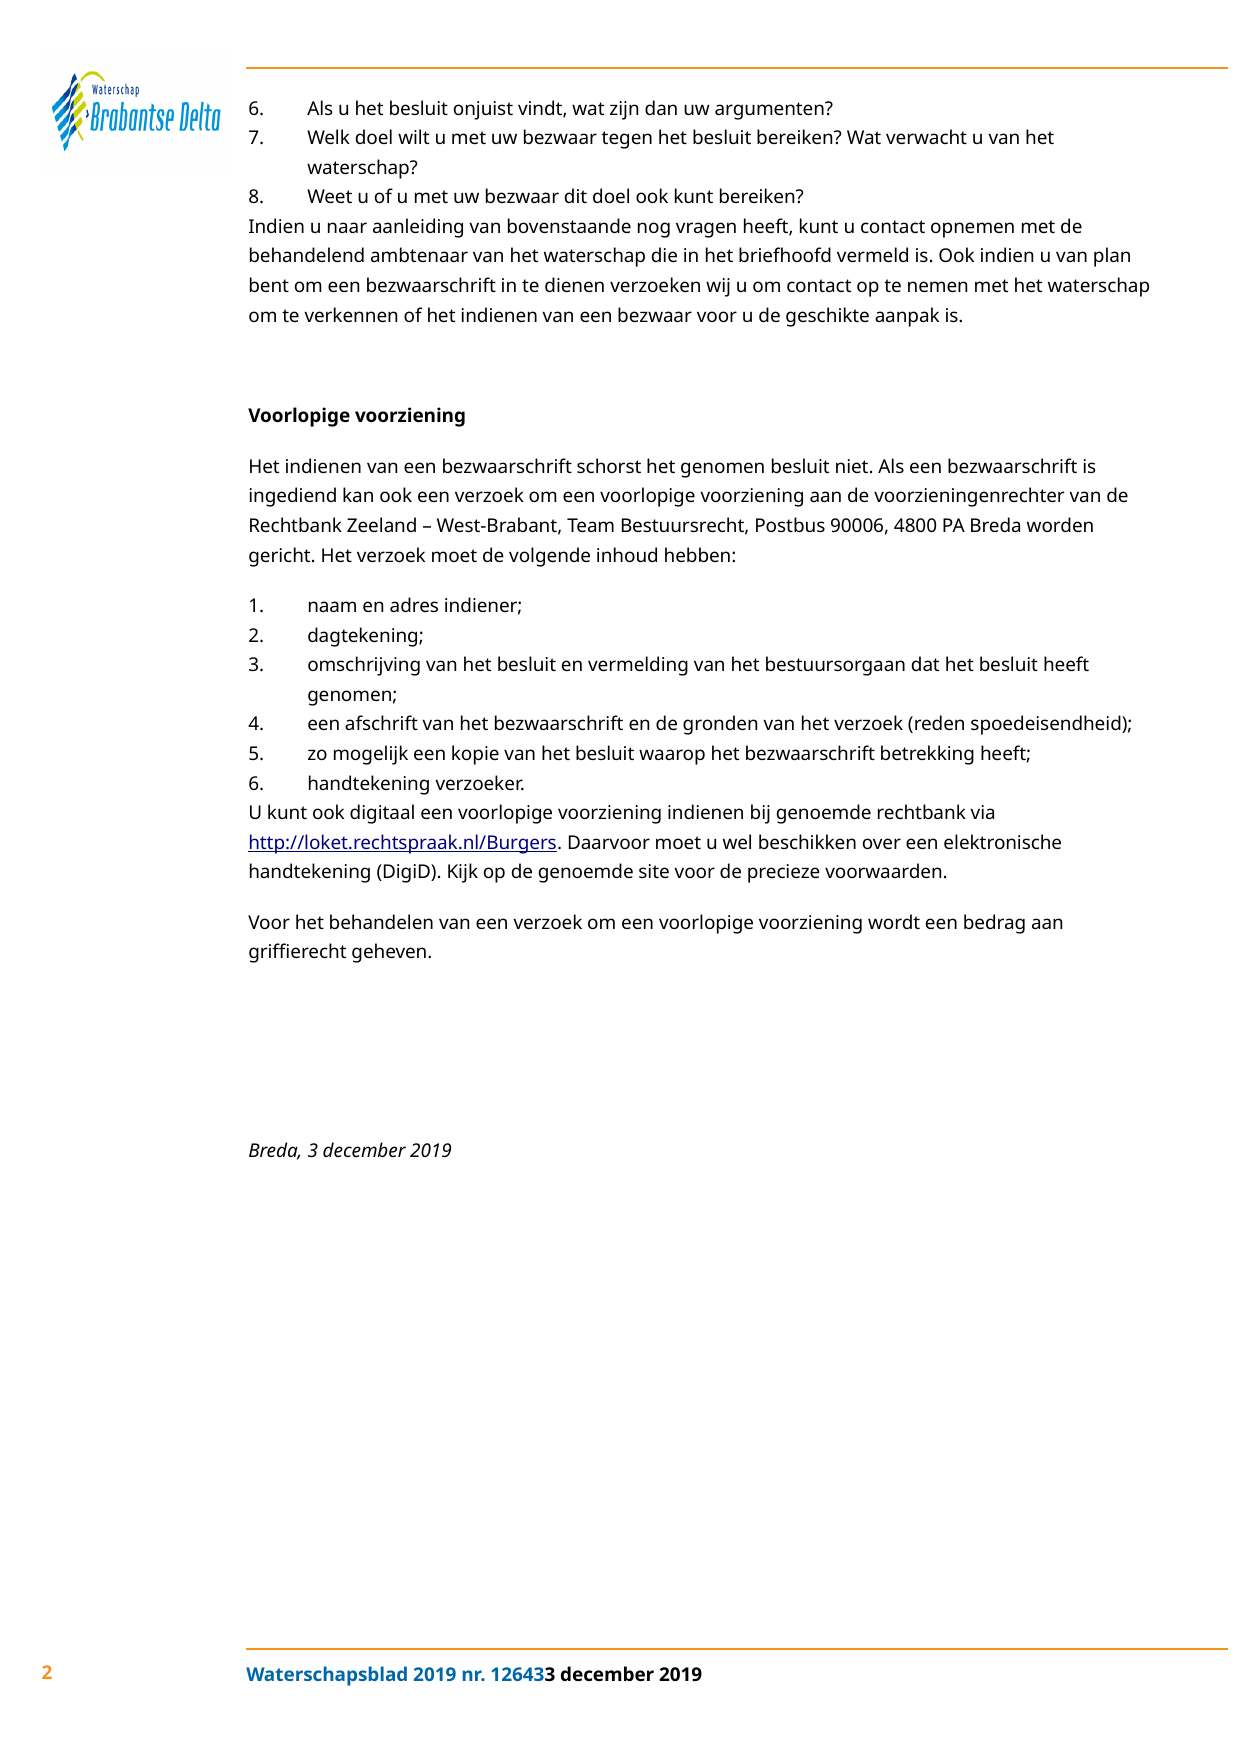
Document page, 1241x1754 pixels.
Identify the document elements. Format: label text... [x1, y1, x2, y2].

list Weet u of u met uw bezwaar dit doel ook kunt bereiken? [248, 183, 1152, 209]
text Voorlopige voorziening [248, 403, 1152, 428]
text Het indienen van een bezwaarschrift schorst het genomen besluit niet. Als een bezwaarschrift is ingediend kan ook een verzoek om een voorlopige voorziening aan de voorzieningenrechter van de Rechtbank Zeeland – West-Brabant, Team Bestuursrecht, Postbus 90006, 4800 PA Breda worden gericht. Het verzoek moet de volgende inhoud hebben: [248, 453, 1152, 568]
list handtekening verzoeker. [248, 770, 1152, 796]
picture [41, 47, 231, 172]
list een afschrift van het bezwaarschrift en de gronden van het verzoek (reden spoedeisendheid); [248, 711, 1152, 736]
text Indien u naar aanleiding van bovenstaande nog vragen heeft, kunt u contact opnemen met de behandelend ambtenaar van het waterschap die in het briefhoofd vermeld is. Ook indien u van plan bent om een bezwaarschrift in te dienen verzoeken wij u om contact op te nemen met het waterschap om te verkennen of het indienen van een bezwaar voor u de geschikte aanpak is. [248, 213, 1152, 328]
list Als u het besluit onjuist vindt, wat zijn dan uw argumenten? [248, 95, 1152, 121]
text Breda, 3 december 2019 [248, 1138, 1152, 1163]
list zo mogelijk een kopie van het besluit waarop het bezwaarschrift betrekking heeft; [248, 740, 1152, 766]
list dagtekening; [248, 622, 1152, 648]
list Welk doel wilt u met uw bezwaar tegen het besluit bereiken? Wat verwacht u van het waterschap? [248, 124, 1152, 180]
list omschrijving van het besluit en vermelding van het bestuursorgaan dat het besluit heeft genomen; [248, 651, 1152, 707]
list naam en adres indiener; [248, 592, 1152, 618]
text U kunt ook digitaal een voorlopige voorziening indienen bij genoemde rechtbank via http://loket.rechtspraak.nl/Burgers. Daarvoor moet u wel beschikken over een elektronische handtekening (DigiD). Kijk op de genoemde site voor de precieze voorwaarden. [248, 799, 1152, 884]
text Voor het behandelen van een verzoek om een voorlopige voorziening wordt een bedrag aan griffierecht geheven. [248, 909, 1152, 964]
